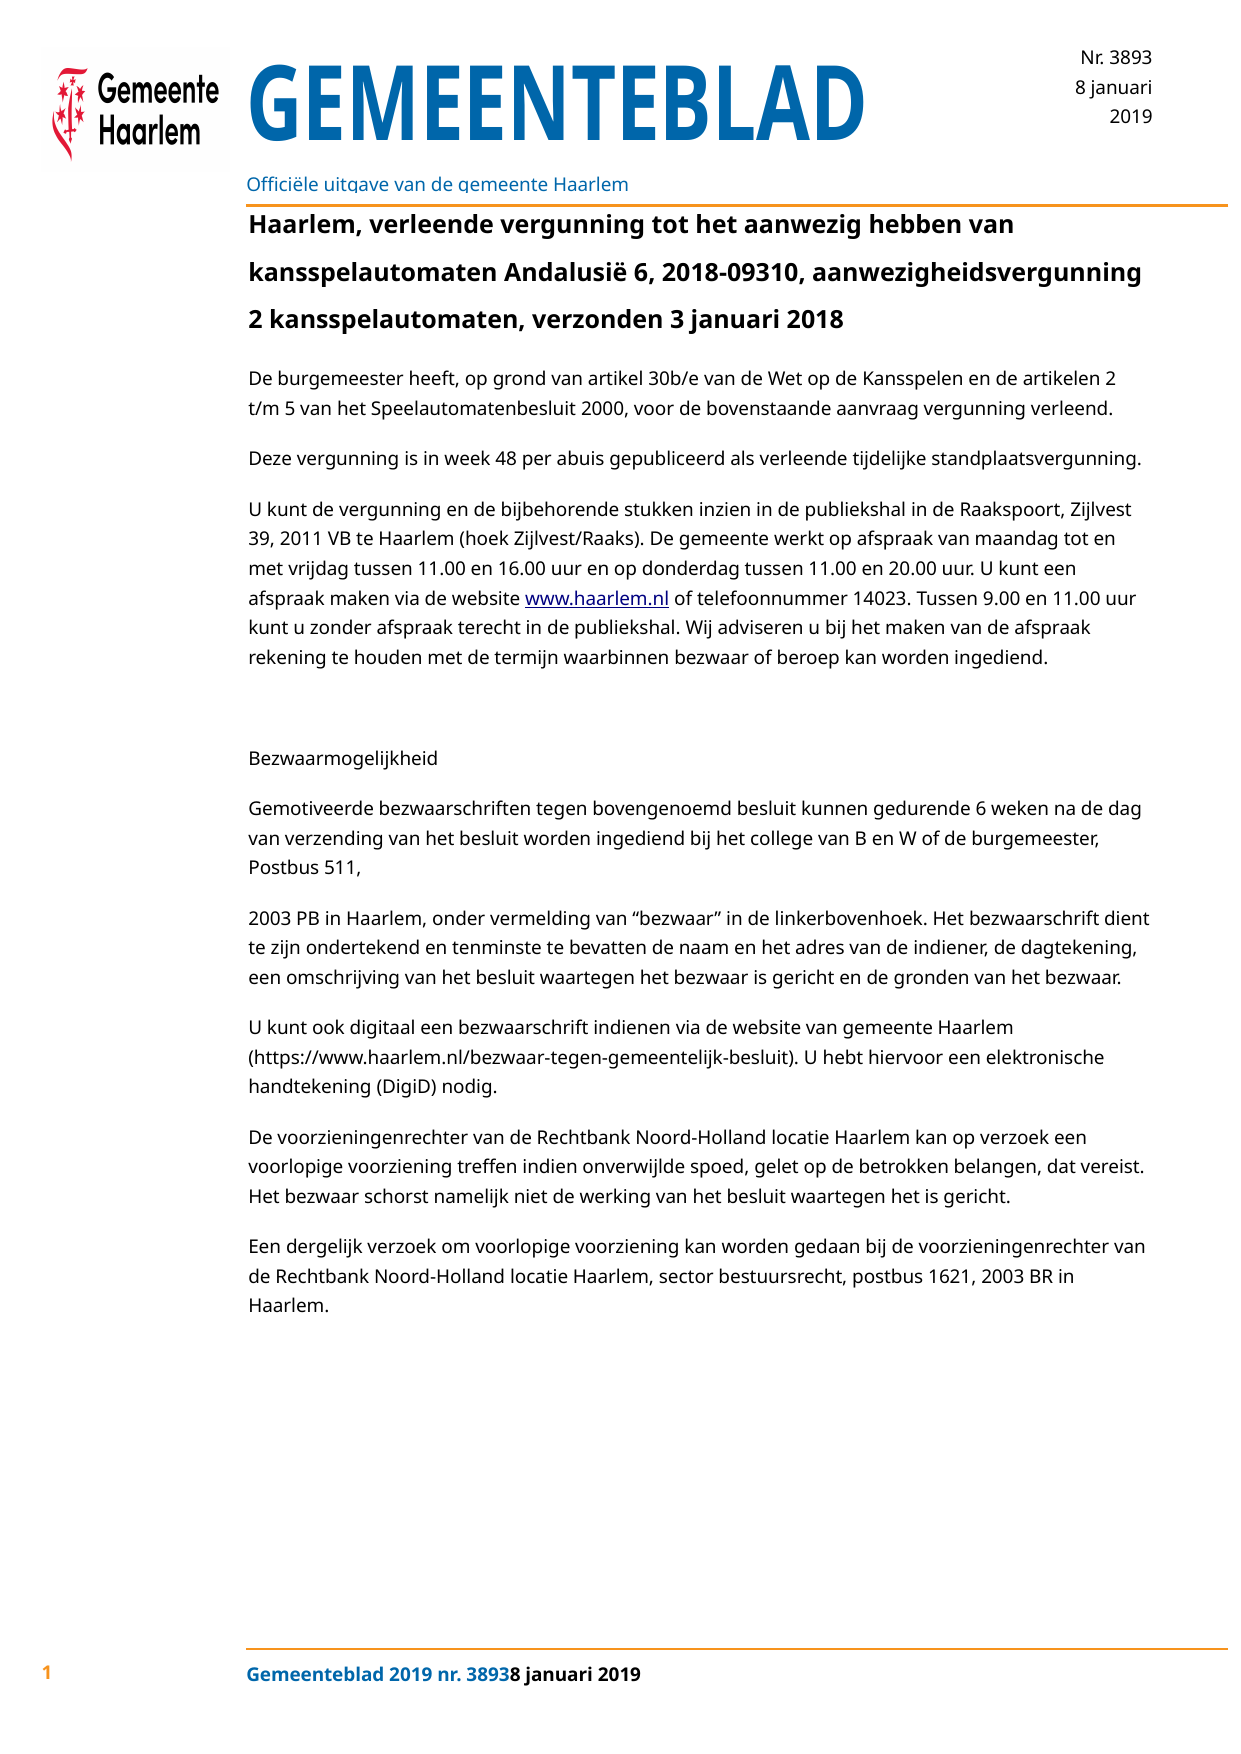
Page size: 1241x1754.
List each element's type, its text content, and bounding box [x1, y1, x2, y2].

text Deze vergunning is in week 48 per abuis gepubliceerd als verleende tijdelijke standplaatsvergunning. [248, 446, 1152, 471]
picture [41, 47, 231, 172]
text Haarlem, verleende vergunning tot het aanwezig hebben van kansspelautomaten Andalusië 6, 2018-09310, aanwezigheidsvergunning 2 kansspelautomaten, verzonden 3 januari 2018 [248, 207, 1152, 336]
text 2003 PB in Haarlem, onder vermelding van “bezwaar” in de linkerbovenhoek. Het bezwaarschrift dient te zijn ondertekend en tenminste te bevatten de naam en het adres van de indiener, de dagtekening, een omschrijving van het besluit waartegen het bezwaar is gericht en de gronden van het bezwaar. [248, 905, 1152, 989]
text Een dergelijk verzoek om voorlopige voorziening kan worden gedaan bij de voorzieningenrechter van de Rechtbank Noord-Holland locatie Haarlem, sector bestuursrecht, postbus 1621, 2003 BR in Haarlem. [248, 1233, 1152, 1318]
text U kunt ook digitaal een bezwaarschrift indienen via de website van gemeente Haarlem (https://www.haarlem.nl/bezwaar-tegen-gemeentelijk-besluit). U hebt hiervoor een elektronische handtekening (DigiD) nodig. [248, 1014, 1152, 1099]
text U kunt de vergunning en de bijbehorende stukken inzien in de publiekshal in de Raakspoort, Zijlvest 39, 2011 VB te Haarlem (hoek Zijlvest/Raaks). De gemeente werkt op afspraak van maandag tot en met vrijdag tussen 11.00 en 16.00 uur en op donderdag tussen 11.00 en 20.00 uur. U kunt een afspraak maken via de website www.haarlem.nl of telefoonnummer 14023. Tussen 9.00 en 11.00 uur kunt u zonder afspraak terecht in de publiekshal. Wij adviseren u bij het maken van de afspraak rekening te houden met de termijn waarbinnen bezwaar of beroep kan worden ingediend. [248, 496, 1152, 669]
text Gemotiveerde bezwaarschriften tegen bovengenoemd besluit kunnen gedurende 6 weken na de dag van verzending van het besluit worden ingediend bij het college van B en W of de burgemeester, Postbus 511, [248, 795, 1152, 880]
text De voorzieningenrechter van de Rechtbank Noord-Holland locatie Haarlem kan op verzoek een voorlopige voorziening treffen indien onverwijlde spoed, gelet op de betrokken belangen, dat vereist. Het bezwaar schorst namelijk niet de werking van het besluit waartegen het is gericht. [248, 1124, 1152, 1209]
text Bezwaarmogelijkheid [248, 745, 1152, 770]
text De burgemeester heeft, op grond van artikel 30b/e van de Wet op de Kansspelen en de artikelen 2 t/m 5 van het Speelautomatenbesluit 2000, voor de bovenstaande aanvraag vergunning verleend. [248, 366, 1152, 421]
